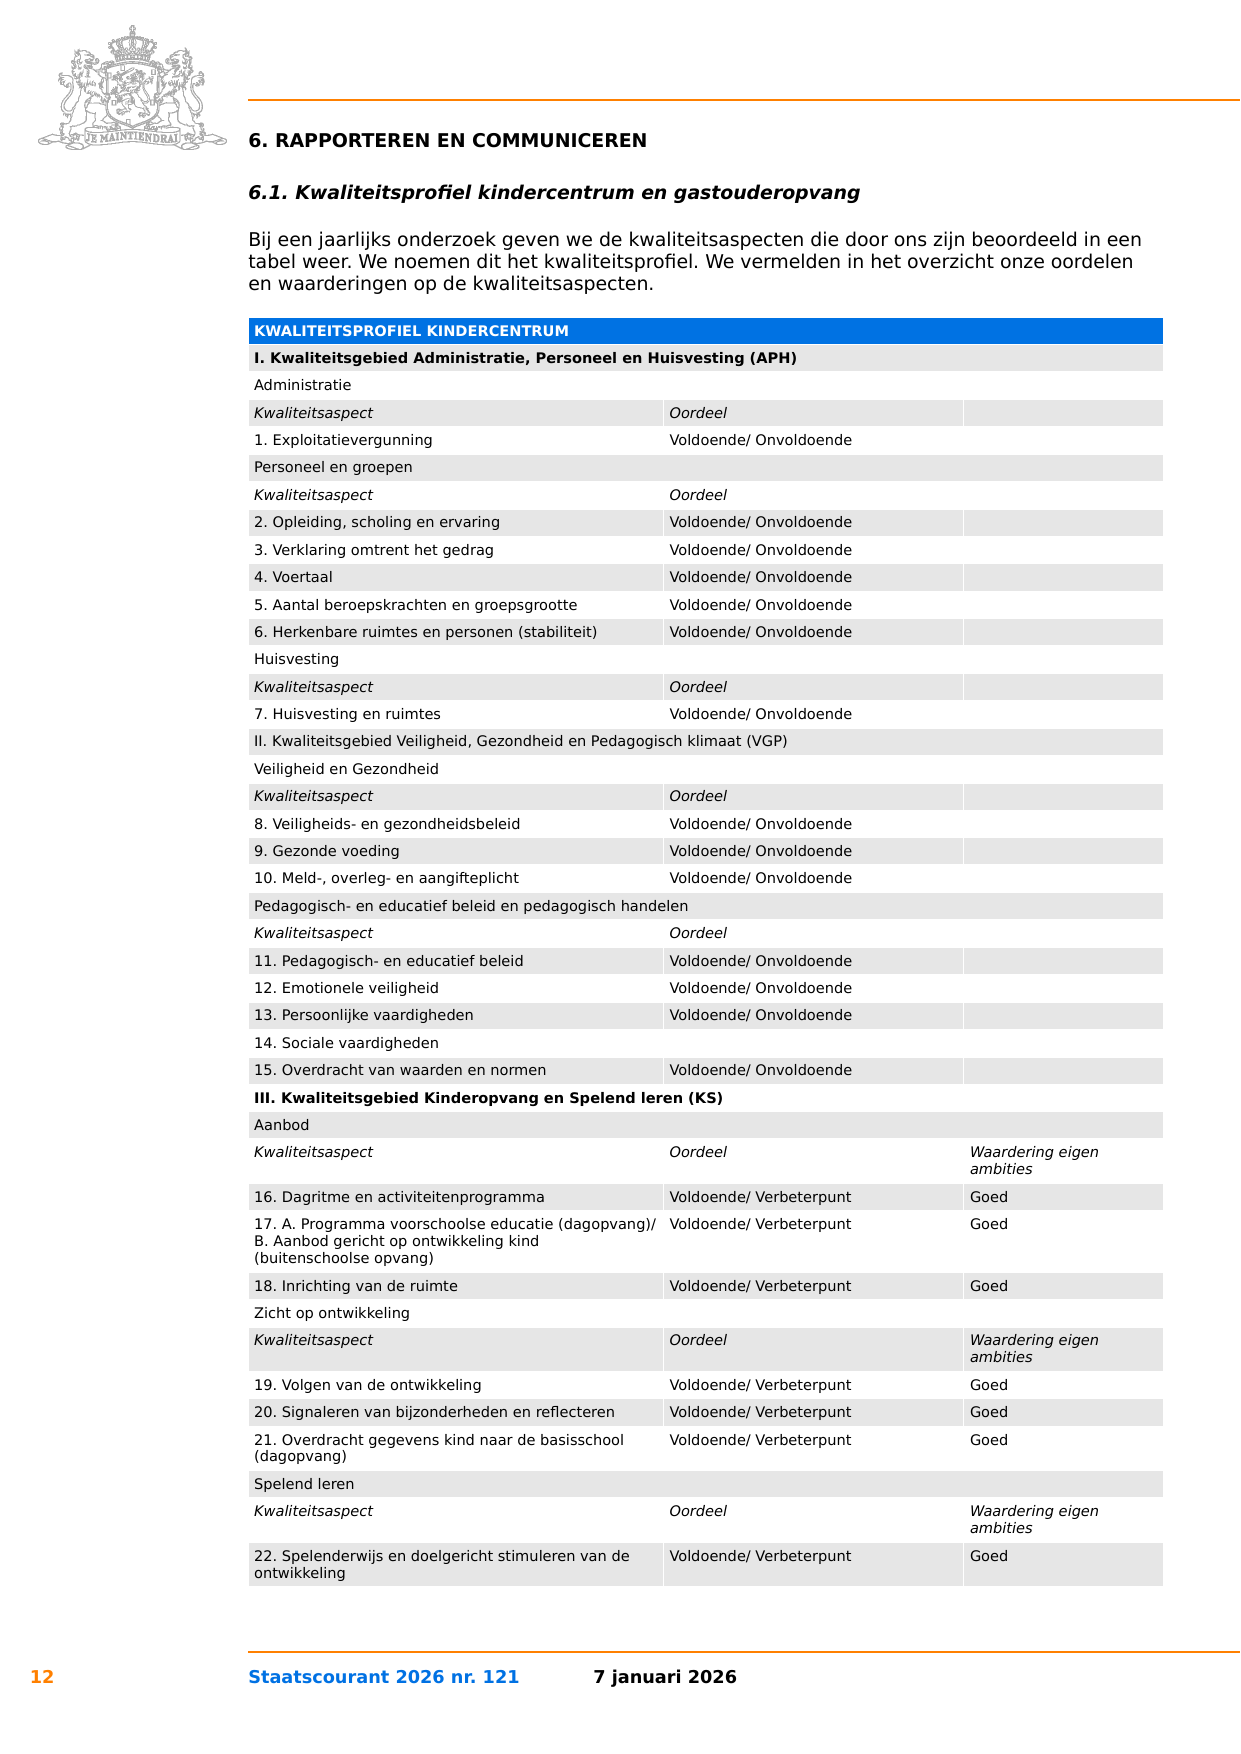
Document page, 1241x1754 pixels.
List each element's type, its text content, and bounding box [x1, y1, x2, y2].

table_cell Oordeel [664, 1140, 963, 1183]
table_cell 18. Inrichting van de ruimte [249, 1273, 663, 1299]
table_cell Voldoende/ Onvoldoende [664, 838, 963, 864]
table_cell Veiligheid en Gezondheid [249, 756, 1163, 782]
table_cell 15. Overdracht van waarden en normen [249, 1058, 663, 1084]
table_cell 16. Dagritme en activiteitenprogramma [249, 1184, 663, 1210]
table_cell Oordeel [664, 482, 963, 508]
table_cell 9. Gezonde voeding [249, 838, 663, 864]
table_cell [964, 674, 1163, 700]
table_cell Aanbod [249, 1112, 1163, 1138]
table_cell [964, 482, 1163, 508]
table_cell Goed [964, 1427, 1163, 1470]
table_cell Pedagogisch- en educatief beleid en pedagogisch handelen [249, 893, 1163, 919]
table_cell Oordeel [664, 400, 963, 426]
table_cell III. Kwaliteitsgebied Kinderopvang en Spelend leren (KS) [249, 1085, 1163, 1111]
table_cell Voldoende/ Onvoldoende [664, 564, 963, 591]
subtitle 6.1. Kwaliteitsprofiel kindercentrum en gastouderopvang [248, 182, 1163, 204]
table_cell [964, 537, 1163, 563]
table_cell [964, 1003, 1163, 1029]
table_cell Voldoende/ Verbeterpunt [664, 1273, 963, 1299]
table_cell [964, 1058, 1163, 1084]
table_cell Voldoende/ Onvoldoende [664, 510, 963, 536]
table_cell I. Kwaliteitsgebied Administratie, Personeel en Huisvesting (APH) [249, 345, 1163, 371]
table_cell Kwaliteitsaspect [249, 400, 663, 426]
table_cell [964, 510, 1163, 536]
table_cell [664, 1030, 963, 1056]
table_cell 3. Verklaring omtrent het gedrag [249, 537, 663, 563]
table_cell 17. A. Programma voorschoolse educatie (dagopvang)/ B. Aanbod gericht op ontwikkeling kind (buitenschoolse opvang) [249, 1211, 663, 1272]
table_cell [964, 592, 1163, 618]
table_cell Voldoende/ Verbeterpunt [664, 1184, 963, 1210]
table_cell Personeel en groepen [249, 455, 1163, 481]
table_cell Goed [964, 1184, 1163, 1210]
table_cell Oordeel [664, 674, 963, 700]
table_cell II. Kwaliteitsgebied Veiligheid, Gezondheid en Pedagogisch klimaat (VGP) [249, 729, 1163, 755]
table_cell Goed [964, 1372, 1163, 1398]
table_cell Goed [964, 1543, 1163, 1586]
table_cell 10. Meld-, overleg- en aangifteplicht [249, 866, 663, 892]
table_cell Kwaliteitsaspect [249, 1499, 663, 1542]
table_cell [964, 948, 1163, 974]
subtitle 6. RAPPORTEREN EN COMMUNICEREN [248, 130, 1163, 152]
picture [38, 25, 227, 150]
table_cell 7. Huisvesting en ruimtes [249, 701, 663, 728]
table_cell 5. Aantal beroepskrachten en groepsgrootte [249, 592, 663, 618]
table_cell Goed [964, 1399, 1163, 1426]
table_cell Oordeel [664, 1499, 963, 1542]
table_cell Waardering eigen ambities [964, 1499, 1163, 1542]
table_cell 8. Veiligheids- en gezondheidsbeleid [249, 811, 663, 837]
table_cell 1. Exploitatievergunning [249, 427, 663, 454]
table_cell 12. Emotionele veiligheid [249, 975, 663, 1002]
text Bij een jaarlijks onderzoek geven we de kwaliteitsaspecten die door ons zijn beoordeeld in een tabel weer. We noemen dit het kwaliteitsprofiel. We vermelden in het overzicht onze oordelen en waarderingen op de kwaliteitsaspecten. [248, 229, 1163, 295]
table_cell [964, 920, 1163, 947]
table_cell 21. Overdracht gegevens kind naar de basisschool (dagopvang) [249, 1427, 663, 1470]
table_cell [964, 619, 1163, 645]
table_cell 2. Opleiding, scholing en ervaring [249, 510, 663, 536]
table_cell 19. Volgen van de ontwikkeling [249, 1372, 663, 1398]
table_cell Kwaliteitsaspect [249, 674, 663, 700]
table_cell Zicht op ontwikkeling [249, 1300, 1163, 1326]
table_cell Goed [964, 1273, 1163, 1299]
table_cell Kwaliteitsaspect [249, 1328, 663, 1371]
table_cell 14. Sociale vaardigheden [249, 1030, 663, 1056]
table_cell Waardering eigen ambities [964, 1140, 1163, 1183]
table_cell 4. Voertaal [249, 564, 663, 591]
table_cell Kwaliteitsaspect [249, 1140, 663, 1183]
table_cell Voldoende/ Onvoldoende [664, 701, 963, 728]
table_cell [964, 564, 1163, 591]
table_cell Oordeel [664, 920, 963, 947]
table_cell Voldoende/ Onvoldoende [664, 537, 963, 563]
table_header KWALITEITSPROFIEL KINDERCENTRUM [249, 318, 1163, 344]
table_cell Waardering eigen ambities [964, 1328, 1163, 1371]
table_cell Voldoende/ Verbeterpunt [664, 1372, 963, 1398]
table_cell Administratie [249, 373, 1163, 399]
table_cell Voldoende/ Onvoldoende [664, 948, 963, 974]
table_cell Voldoende/ Onvoldoende [664, 1003, 963, 1029]
table_cell Voldoende/ Onvoldoende [664, 427, 963, 454]
table_cell Voldoende/ Onvoldoende [664, 975, 963, 1002]
table_cell [964, 811, 1163, 837]
table_cell 11. Pedagogisch- en educatief beleid [249, 948, 663, 974]
table_cell 6. Herkenbare ruimtes en personen (stabiliteit) [249, 619, 663, 645]
table_cell Kwaliteitsaspect [249, 784, 663, 810]
table_cell [964, 784, 1163, 810]
table_cell Huisvesting [249, 646, 1163, 673]
table_cell [964, 838, 1163, 864]
table_cell Voldoende/ Onvoldoende [664, 811, 963, 837]
table_cell [964, 701, 1163, 728]
table_cell [964, 400, 1163, 426]
table_cell Kwaliteitsaspect [249, 920, 663, 947]
table_cell Oordeel [664, 784, 963, 810]
table_cell Spelend leren [249, 1471, 1163, 1497]
table_cell [964, 1030, 1163, 1056]
table_cell Voldoende/ Onvoldoende [664, 866, 963, 892]
table_cell Voldoende/ Onvoldoende [664, 619, 963, 645]
table_cell [964, 975, 1163, 1002]
table_cell 13. Persoonlijke vaardigheden [249, 1003, 663, 1029]
table_cell Voldoende/ Verbeterpunt [664, 1211, 963, 1272]
table_cell Voldoende/ Onvoldoende [664, 592, 963, 618]
table_cell Voldoende/ Onvoldoende [664, 1058, 963, 1084]
table_cell Voldoende/ Verbeterpunt [664, 1399, 963, 1426]
table_cell [964, 427, 1163, 454]
table_cell Kwaliteitsaspect [249, 482, 663, 508]
table_cell Voldoende/ Verbeterpunt [664, 1543, 963, 1586]
table_cell 22. Spelenderwijs en doelgericht stimuleren van de ontwikkeling [249, 1543, 663, 1586]
table_cell Voldoende/ Verbeterpunt [664, 1427, 963, 1470]
table_cell [964, 866, 1163, 892]
table_cell 20. Signaleren van bijzonderheden en reflecteren [249, 1399, 663, 1426]
table_cell Oordeel [664, 1328, 963, 1371]
table_cell Goed [964, 1211, 1163, 1272]
